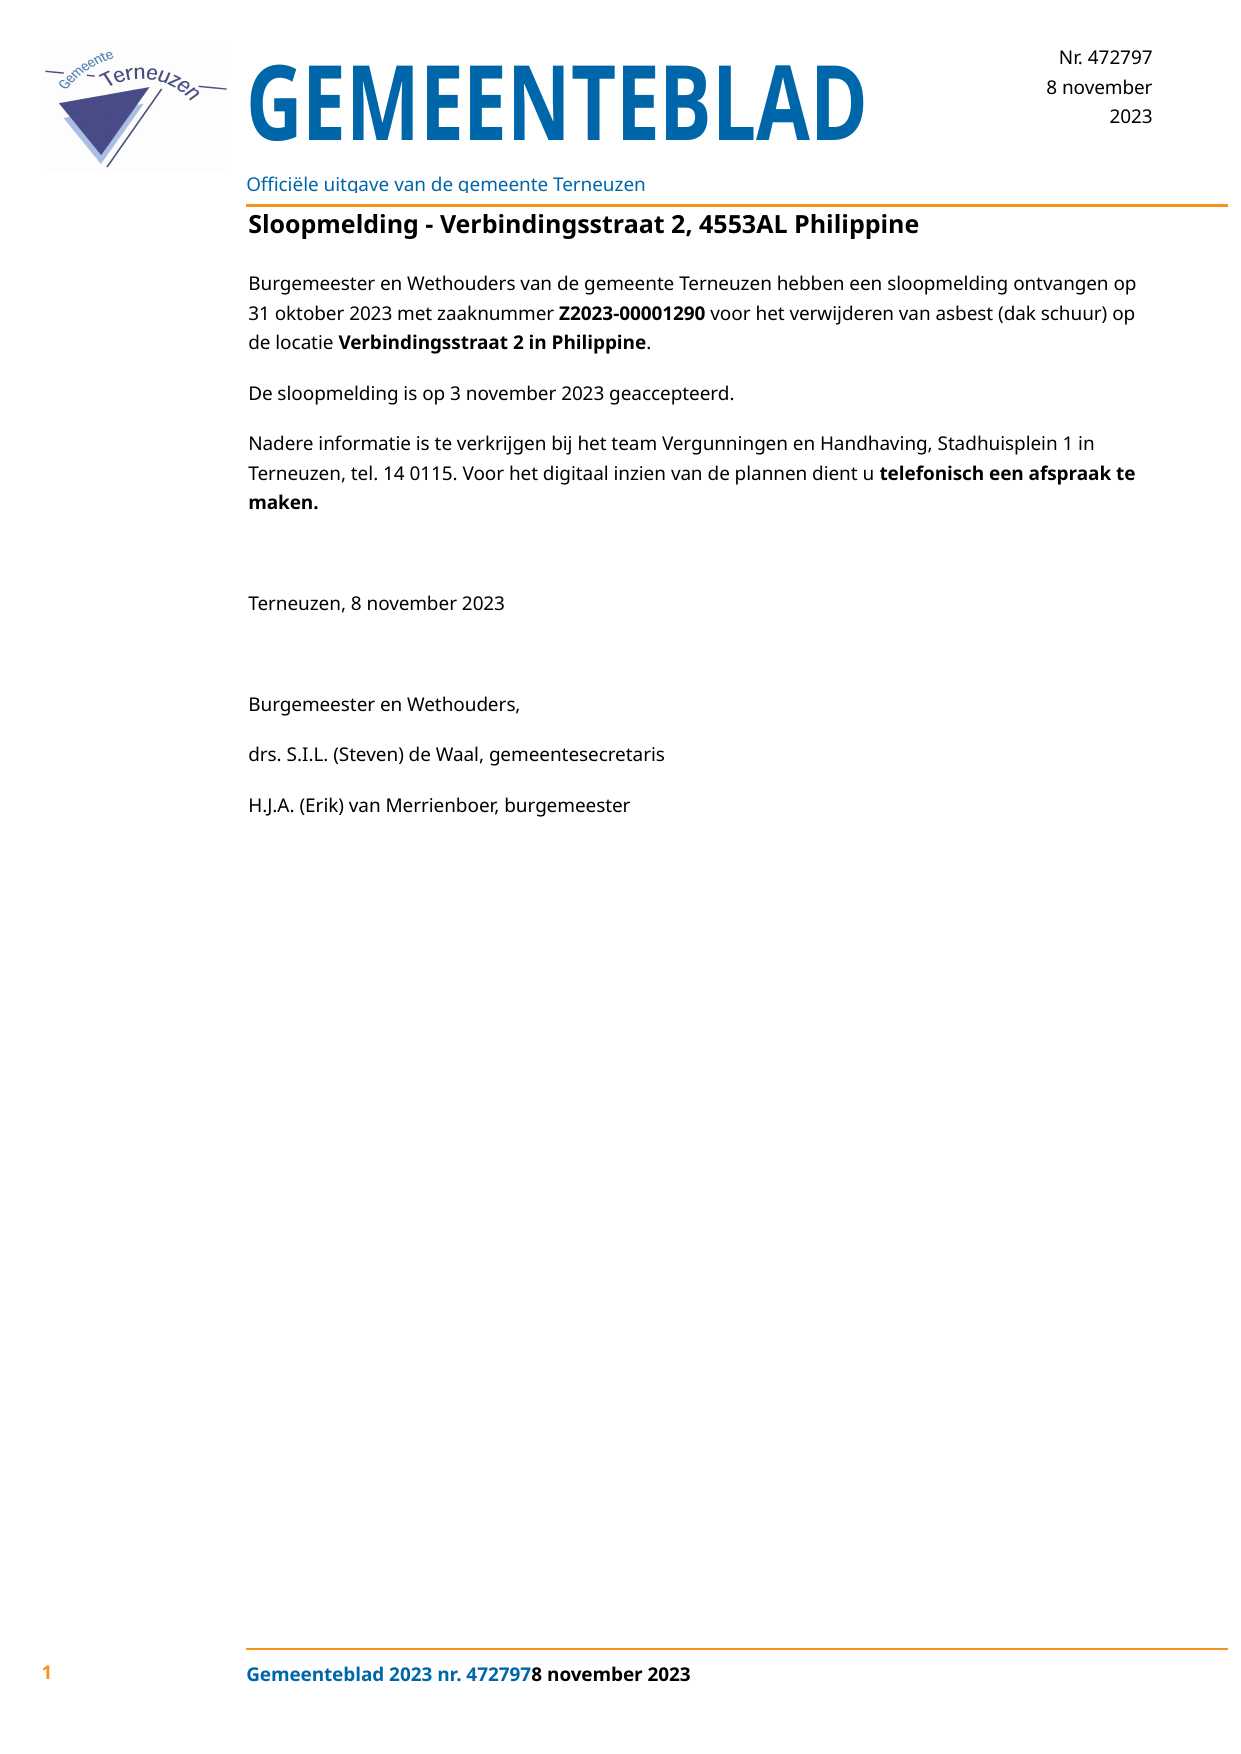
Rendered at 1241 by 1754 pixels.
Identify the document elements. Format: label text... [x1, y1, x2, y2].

text Nadere informatie is te verkrijgen bij het team Vergunningen en Handhaving, Stadhuisplein 1 in Terneuzen, tel. 14 0115. Voor het digitaal inzien van de plannen dient u telefonisch een afspraak te maken. [248, 430, 1152, 515]
picture [41, 47, 231, 172]
text H.J.A. (Erik) van Merrienboer, burgemeester [248, 792, 1152, 818]
text Burgemeester en Wethouders, [248, 691, 1152, 717]
text Burgemeester en Wethouders van de gemeente Terneuzen hebben een sloopmelding ontvangen op 31 oktober 2023 met zaaknummer Z2023-00001290 voor het verwijderen van asbest (dak schuur) op de locatie Verbindingsstraat 2 in Philippine. [248, 270, 1152, 355]
text drs. S.I.L. (Steven) de Waal, gemeentesecretaris [248, 742, 1152, 767]
text De sloopmelding is op 3 november 2023 geaccepteerd. [248, 380, 1152, 406]
text Sloopmelding - Verbindingsstraat 2, 4553AL Philippine [248, 207, 1152, 241]
text Terneuzen, 8 november 2023 [248, 590, 1152, 616]
